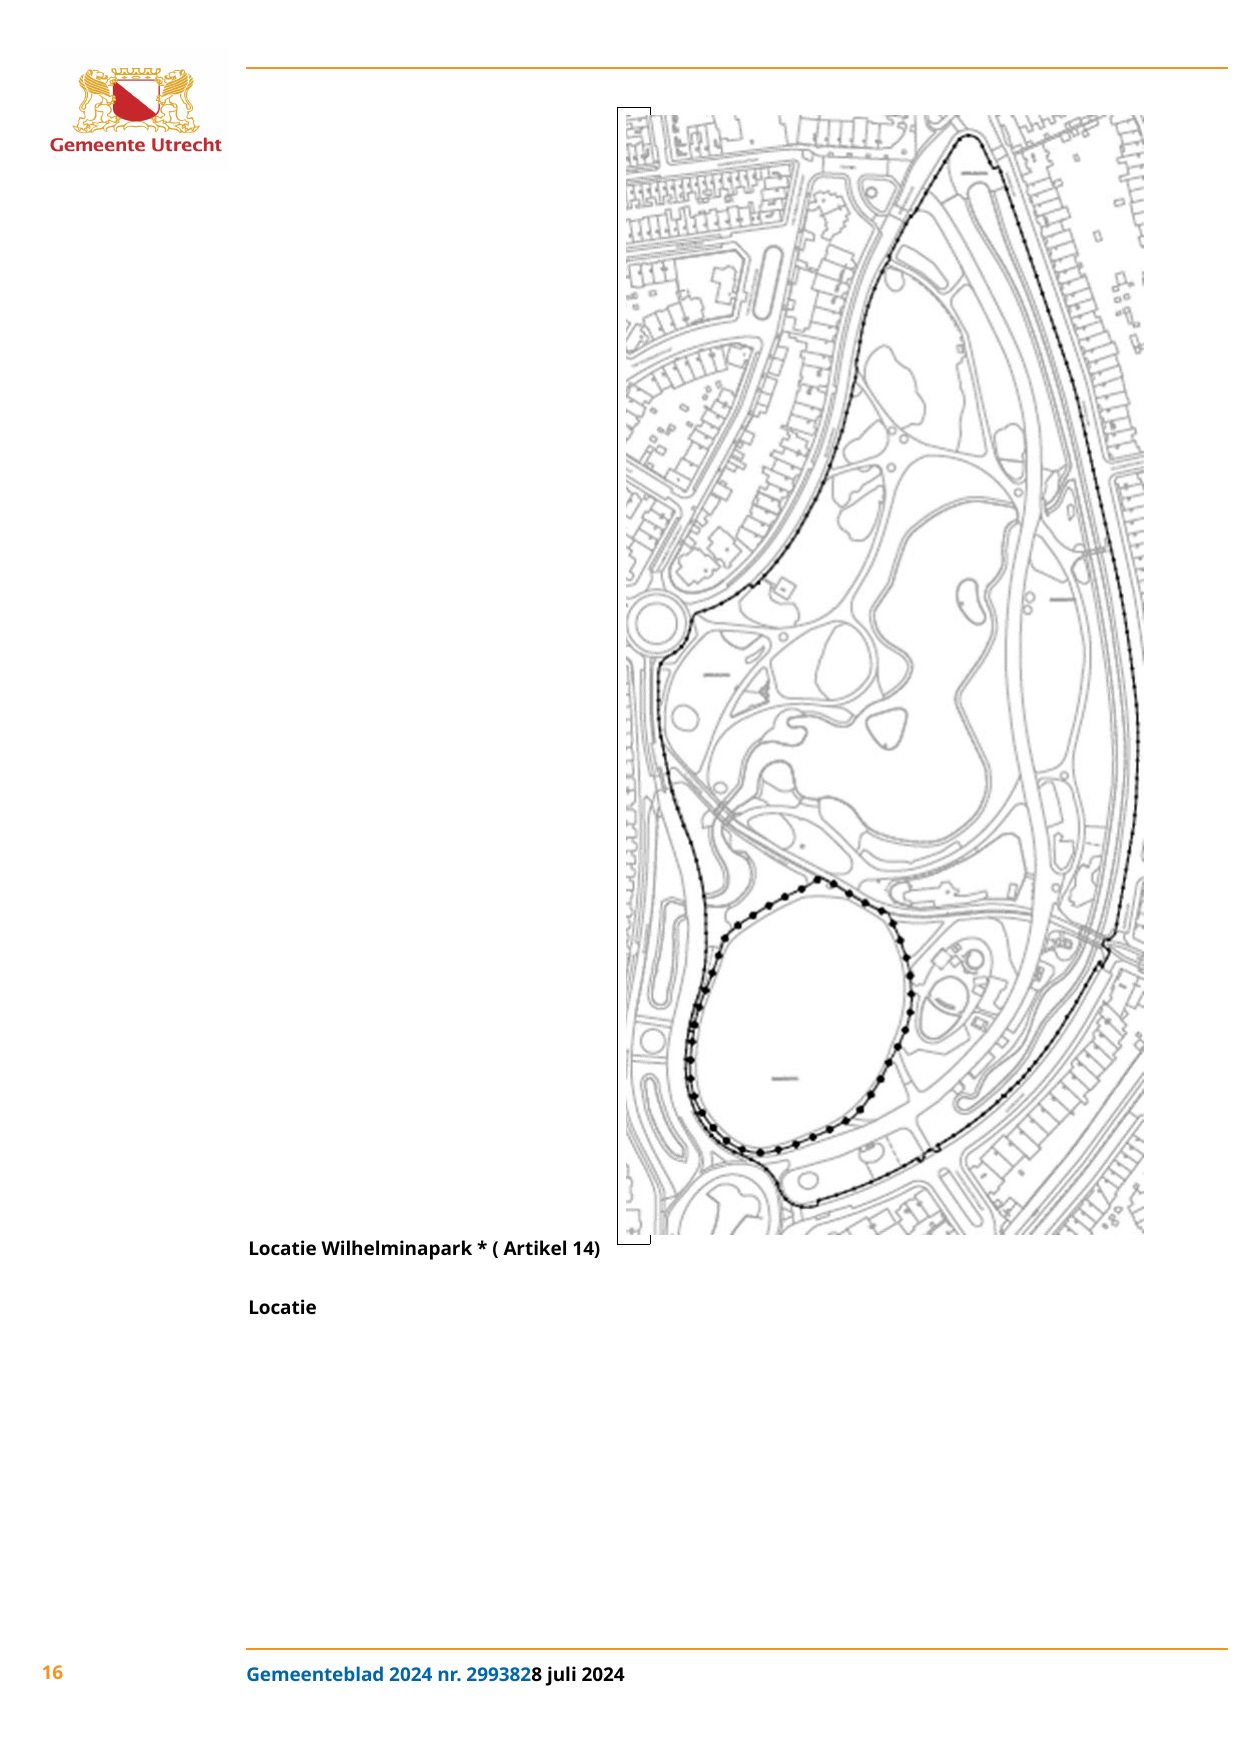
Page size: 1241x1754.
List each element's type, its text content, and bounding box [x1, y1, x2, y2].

text Locatie [248, 1294, 1152, 1320]
text Locatie Wilhelminapark * ( Artikel 14) [248, 95, 1152, 1261]
picture [626, 115, 1144, 1235]
picture [41, 47, 231, 172]
